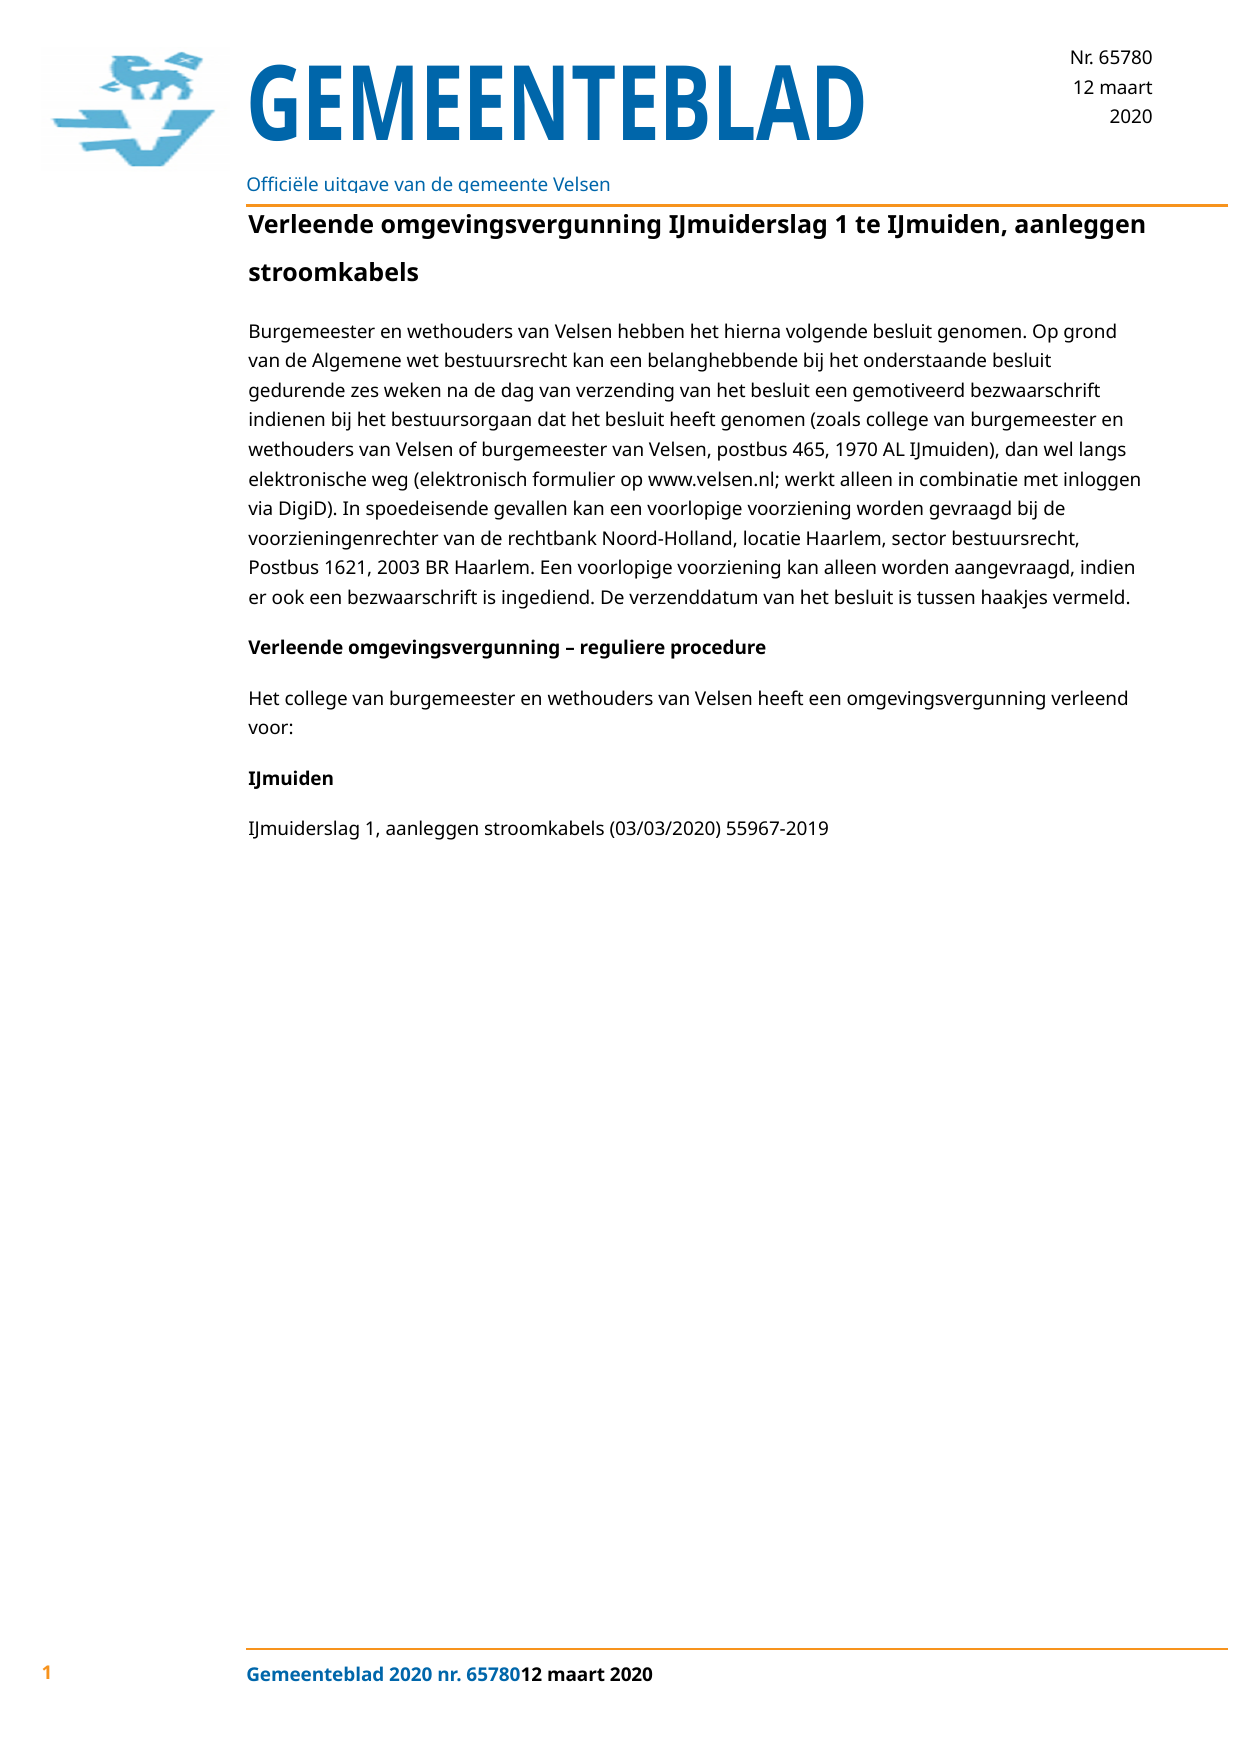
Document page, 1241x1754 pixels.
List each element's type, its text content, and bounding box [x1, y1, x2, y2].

text IJmuiderslag 1, aanleggen stroomkabels (03/03/2020) 55967-2019 [248, 815, 1152, 841]
text Verleende omgevingsvergunning IJmuiderslag 1 te IJmuiden, aanleggen stroomkabels [248, 207, 1152, 288]
text Het college van burgemeester en wethouders van Velsen heeft een omgevingsvergunning verleend voor: [248, 685, 1152, 740]
picture [41, 47, 231, 172]
text Verleende omgevingsvergunning – reguliere procedure [248, 634, 1152, 660]
text IJmuiden [248, 765, 1152, 791]
text Burgemeester en wethouders van Velsen hebben het hierna volgende besluit genomen. Op grond van de Algemene wet bestuursrecht kan een belanghebbende bij het onderstaande besluit gedurende zes weken na de dag van verzending van het besluit een gemotiveerd bezwaarschrift indienen bij het bestuursorgaan dat het besluit heeft genomen (zoals college van burgemeester en wethouders van Velsen of burgemeester van Velsen, postbus 465, 1970 AL IJmuiden), dan wel langs elektronische weg (elektronisch formulier op www.velsen.nl; werkt alleen in combinatie met inloggen via DigiD). In spoedeisende gevallen kan een voorlopige voorziening worden gevraagd bij de voorzieningenrechter van de rechtbank Noord-Holland, locatie Haarlem, sector bestuursrecht, Postbus 1621, 2003 BR Haarlem. Een voorlopige voorziening kan alleen worden aangevraagd, indien er ook een bezwaarschrift is ingediend. De verzenddatum van het besluit is tussen haakjes vermeld. [248, 318, 1152, 610]
